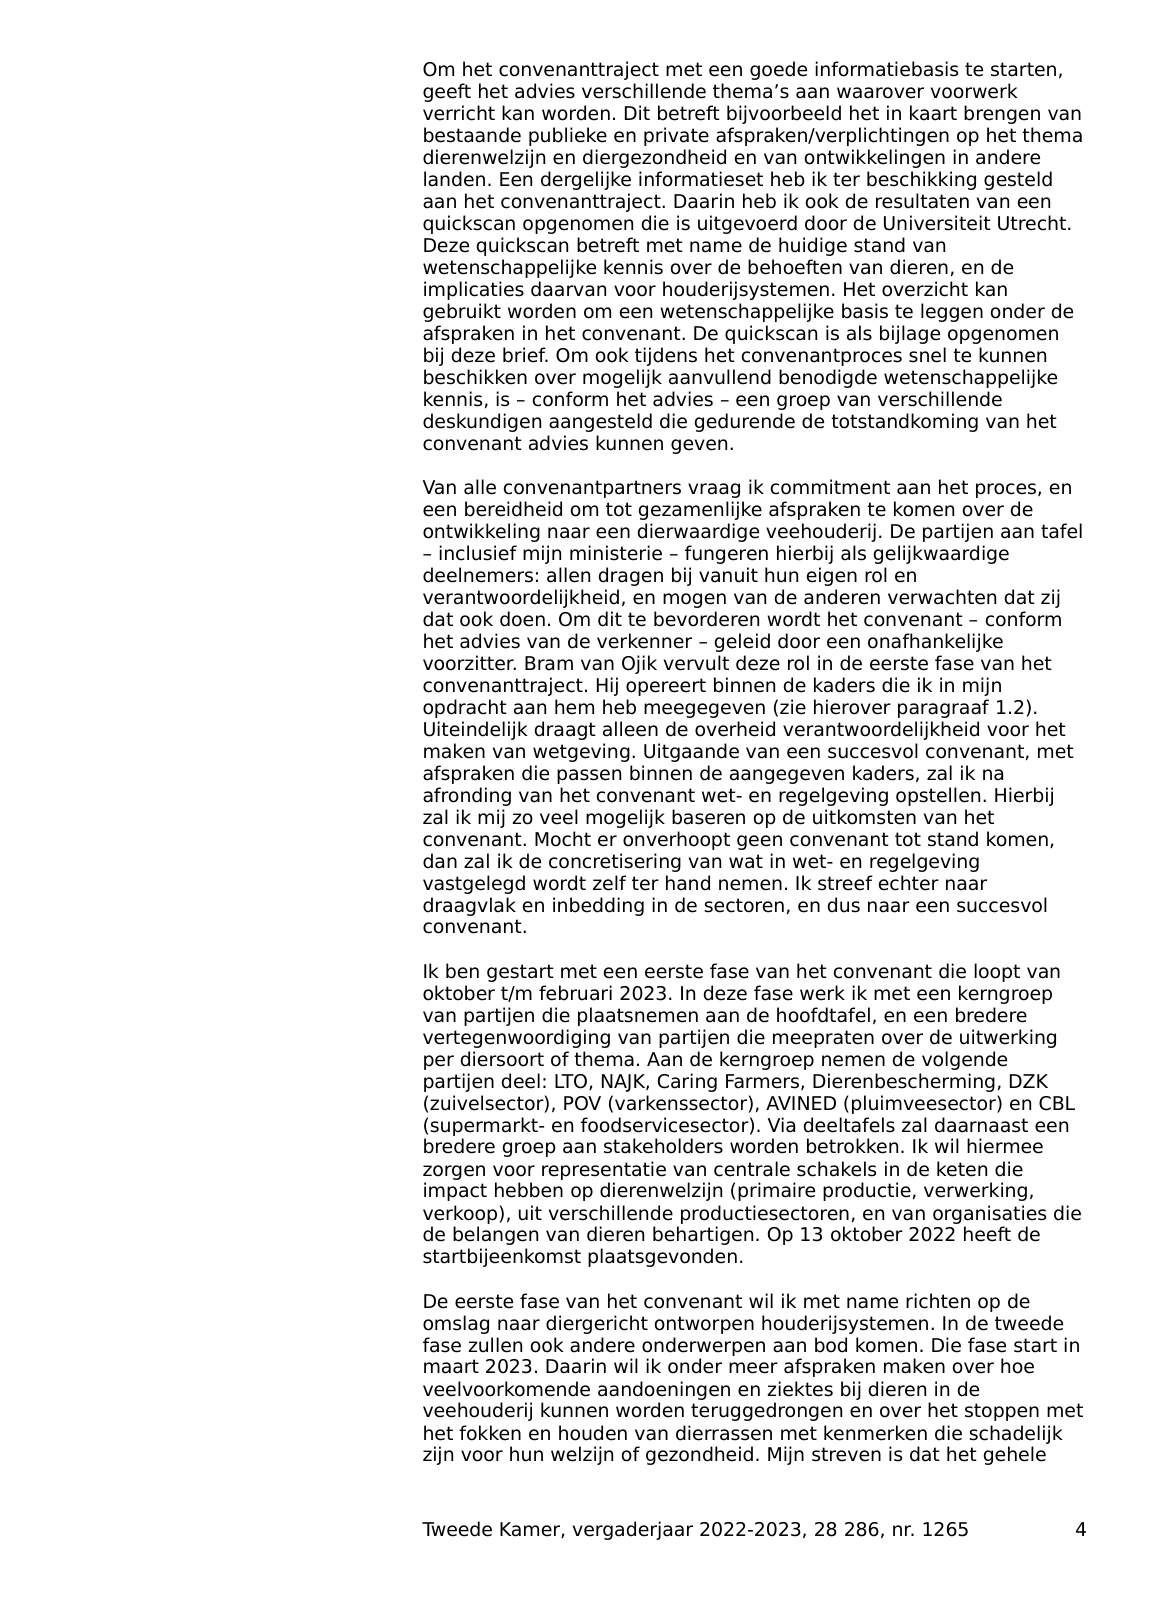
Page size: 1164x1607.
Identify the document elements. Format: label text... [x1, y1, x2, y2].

text De eerste fase van het convenant wil ik met name richten op de omslag naar diergericht ontworpen houderijsystemen. In de tweede fase zullen ook andere onderwerpen aan bod komen. Die fase start in maart 2023. Daarin wil ik onder meer afspraken maken over hoe veelvoorkomende aandoeningen en ziektes bij dieren in de veehouderij kunnen worden teruggedrongen en over het stoppen met het fokken en houden van dierrassen met kenmerken die schadelijk zijn voor hun welzijn of gezondheid. Mijn streven is dat het gehele [422, 1291, 1087, 1466]
text Om het convenanttraject met een goede informatiebasis te starten, geeft het advies verschillende thema’s aan waarover voorwerk verricht kan worden. Dit betreft bijvoorbeeld het in kaart brengen van bestaande publieke en private afspraken/verplichtingen op het thema dierenwelzijn en diergezondheid en van ontwikkelingen in andere landen. Een dergelijke informatieset heb ik ter beschikking gesteld aan het convenanttraject. Daarin heb ik ook de resultaten van een quickscan opgenomen die is uitgevoerd door de Universiteit Utrecht. Deze quickscan betreft met name de huidige stand van wetenschappelijke kennis over de behoeften van dieren, en de implicaties daarvan voor houderijsystemen. Het overzicht kan gebruikt worden om een wetenschappelijke basis te leggen onder de afspraken in het convenant. De quickscan is als bijlage opgenomen bij deze brief. Om ook tijdens het convenantproces snel te kunnen beschikken over mogelijk aanvullend benodigde wetenschappelijke kennis, is – conform het advies – een groep van verschillende deskundigen aangesteld die gedurende de totstandkoming van het convenant advies kunnen geven. [422, 59, 1087, 455]
text Ik ben gestart met een eerste fase van het convenant die loopt van oktober t/m februari 2023. In deze fase werk ik met een kerngroep van partijen die plaatsnemen aan de hoofdtafel, en een bredere vertegenwoordiging van partijen die meepraten over de uitwerking per diersoort of thema. Aan de kerngroep nemen de volgende partijen deel: LTO, NAJK, Caring Farmers, Dierenbescherming, DZK (zuivelsector), POV (varkenssector), AVINED (pluimveesector) en CBL (supermarkt- en foodservicesector). Via deeltafels zal daarnaast een bredere groep aan stakeholders worden betrokken. Ik wil hiermee zorgen voor representatie van centrale schakels in de keten die impact hebben op dierenwelzijn (primaire productie, verwerking, verkoop), uit verschillende productiesectoren, en van organisaties die de belangen van dieren behartigen. Op 13 oktober 2022 heeft de startbijeenkomst plaatsgevonden. [422, 961, 1087, 1268]
text Van alle convenantpartners vraag ik commitment aan het proces, en een bereidheid om tot gezamenlijke afspraken te komen over de ontwikkeling naar een dierwaardige veehouderij. De partijen aan tafel – inclusief mijn ministerie – fungeren hierbij als gelijkwaardige deelnemers: allen dragen bij vanuit hun eigen rol en verantwoordelijkheid, en mogen van de anderen verwachten dat zij dat ook doen. Om dit te bevorderen wordt het convenant – conform het advies van de verkenner – geleid door een onafhankelijke voorzitter. Bram van Ojik vervult deze rol in de eerste fase van het convenanttraject. Hij opereert binnen de kaders die ik in mijn opdracht aan hem heb meegegeven (zie hierover paragraaf 1.2). Uiteindelijk draagt alleen de overheid verantwoordelijkheid voor het maken van wetgeving. Uitgaande van een succesvol convenant, met afspraken die passen binnen de aangegeven kaders, zal ik na afronding van het convenant wet- en regelgeving opstellen. Hierbij zal ik mij zo veel mogelijk baseren op de uitkomsten van het convenant. Mocht er onverhoopt geen convenant tot stand komen, dan zal ik de concretisering van wat in wet- en regelgeving vastgelegd wordt zelf ter hand nemen. Ik streef echter naar draagvlak en inbedding in de sectoren, en dus naar een succesvol convenant. [422, 477, 1087, 938]
